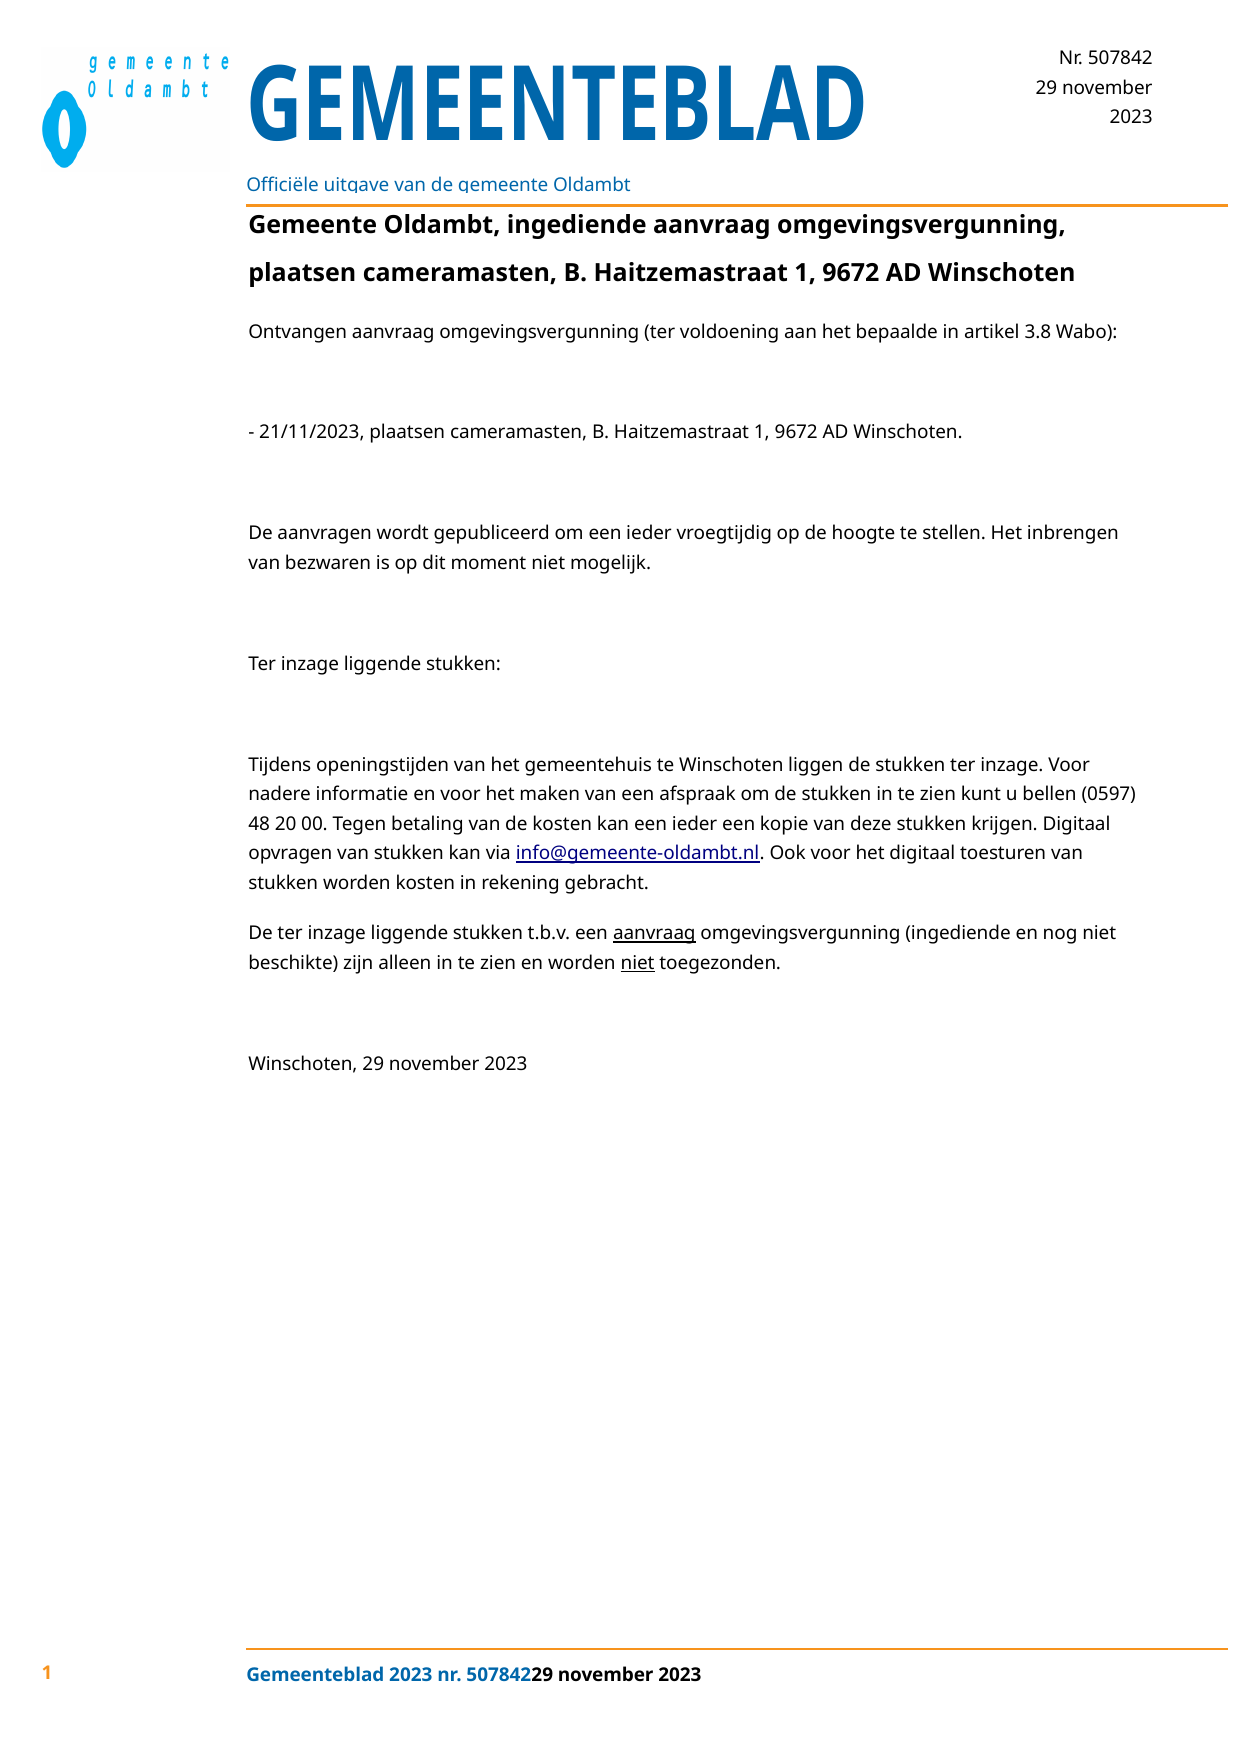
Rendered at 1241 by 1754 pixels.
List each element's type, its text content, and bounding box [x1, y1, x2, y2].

text Tijdens openingstijden van het gemeentehuis te Winschoten liggen de stukken ter inzage. Voor nadere informatie en voor het maken van een afspraak om de stukken in te zien kunt u bellen (0597) 48 20 00. Tegen betaling van de kosten kan een ieder een kopie van deze stukken krijgen. Digitaal opvragen van stukken kan via info@gemeente-oldambt.nl. Ook voor het digitaal toesturen van stukken worden kosten in rekening gebracht. [248, 751, 1152, 895]
text De ter inzage liggende stukken t.b.v. een aanvraag omgevingsvergunning (ingediende en nog niet beschikte) zijn alleen in te zien en worden niet toegezonden. [248, 919, 1152, 975]
picture [41, 47, 231, 172]
text Winschoten, 29 november 2023 [248, 1050, 1152, 1076]
text Gemeente Oldambt, ingediende aanvraag omgevingsvergunning, plaatsen cameramasten, B. Haitzemastraat 1, 9672 AD Winschoten [248, 207, 1152, 288]
text - 21/11/2023, plaatsen cameramasten, B. Haitzemastraat 1, 9672 AD Winschoten. [248, 419, 1152, 444]
text De aanvragen wordt gepubliceerd om een ieder vroegtijdig op de hoogte te stellen. Het inbrengen van bezwaren is op dit moment niet mogelijk. [248, 519, 1152, 575]
text Ontvangen aanvraag omgevingsvergunning (ter voldoening aan het bepaalde in artikel 3.8 Wabo): [248, 318, 1152, 344]
text Ter inzage liggende stukken: [248, 650, 1152, 676]
